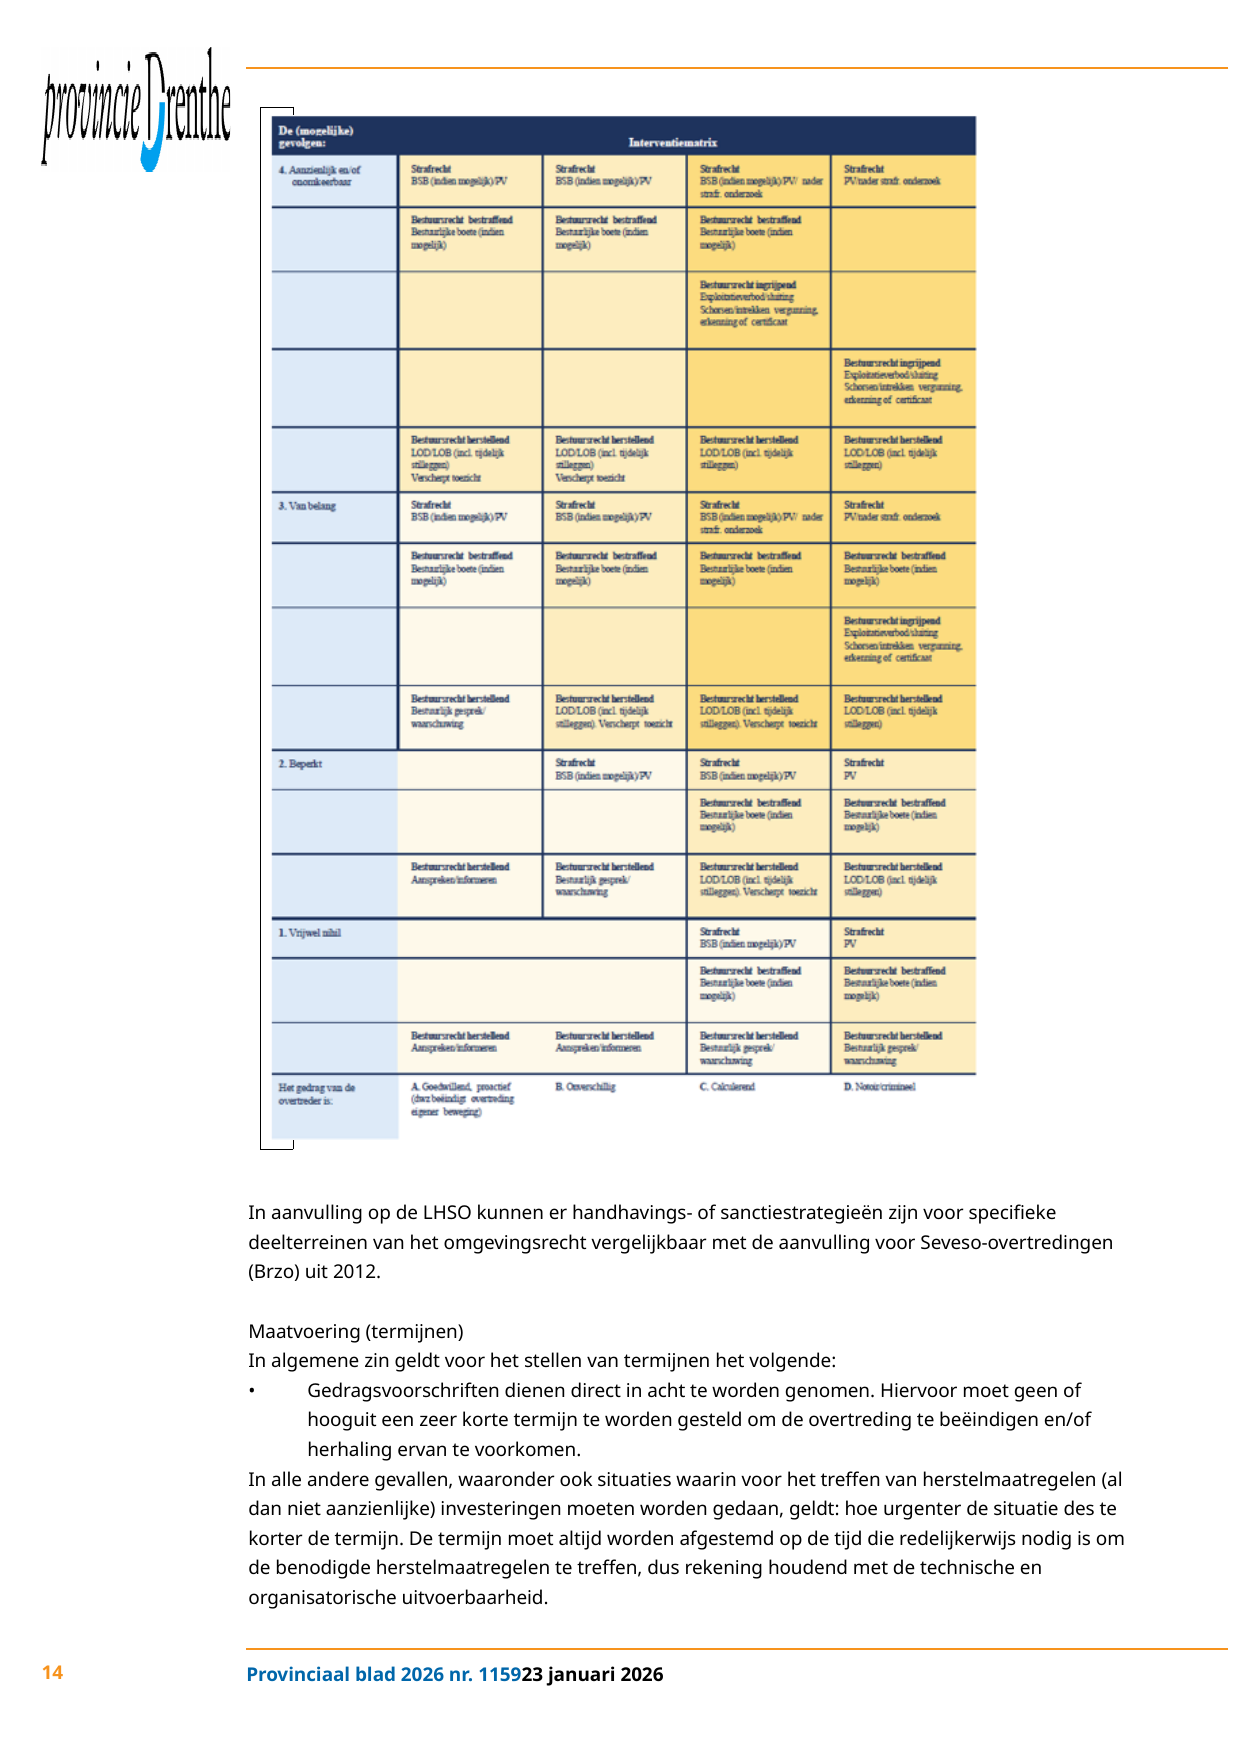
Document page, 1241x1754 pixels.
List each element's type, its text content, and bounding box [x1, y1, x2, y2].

list Gedragsvoorschriften dienen direct in acht te worden genomen. Hiervoor moet geen of hooguit een zeer korte termijn te worden gesteld om de overtreding te beëindigen en/of herhaling ervan te voorkomen. [248, 1377, 1152, 1462]
text In algemene zin geldt voor het stellen van termijnen het volgende: [248, 1347, 1152, 1373]
text In alle andere gevallen, waaronder ook situaties waarin voor het treffen van herstelmaatregelen (al dan niet aanzienlijke) investeringen moeten worden gedaan, geldt: hoe urgenter de situatie des te korter de termijn. De termijn moet altijd worden afgestemd op de tijd die redelijkerwijs nodig is om de benodigde herstelmaatregelen te treffen, dus rekening houdend met de technische en organisatorische uitvoerbaarheid. [248, 1466, 1152, 1610]
text In aanvulling op de LHSO kunnen er handhavings- of sanctiestrategieën zijn voor specifieke deelterreinen van het omgevingsrecht vergelijkbaar met de aanvulling voor Seveso-overtredingen (Brzo) uit 2012. [248, 1199, 1152, 1284]
picture [268, 115, 978, 1140]
picture [41, 47, 231, 172]
text Maatvoering (termijnen) [248, 1318, 1152, 1344]
